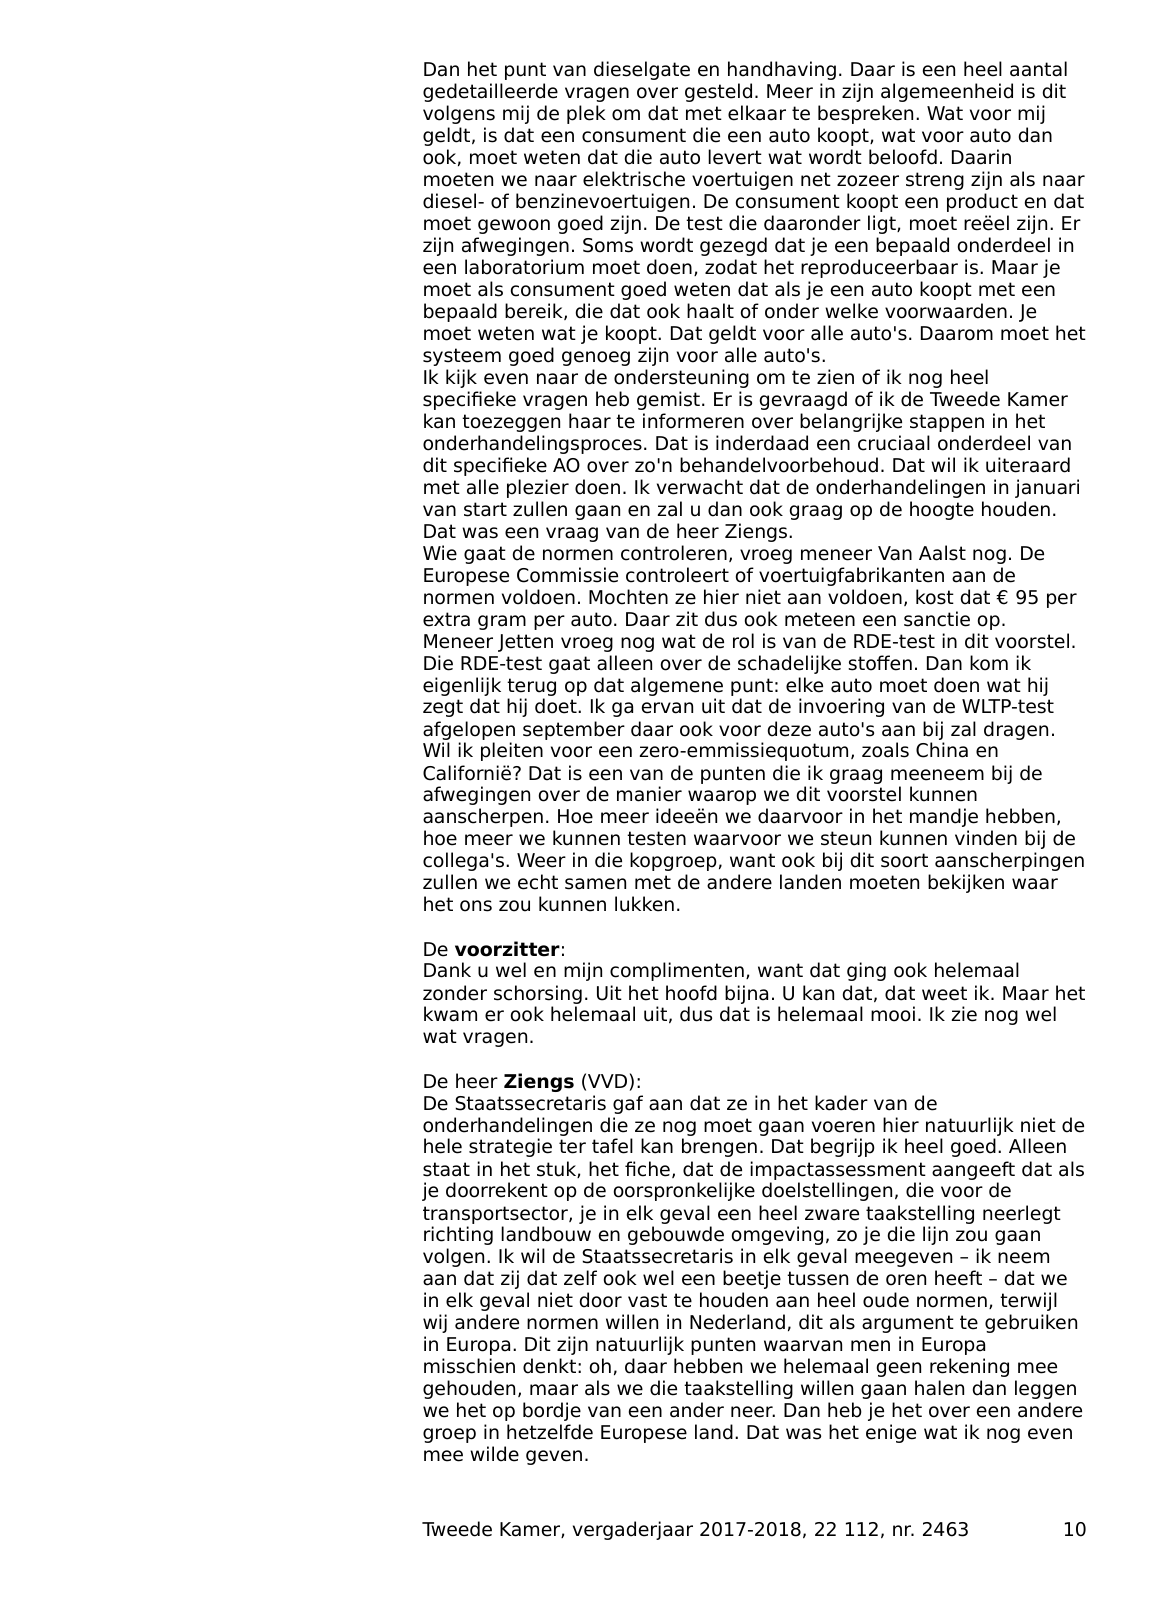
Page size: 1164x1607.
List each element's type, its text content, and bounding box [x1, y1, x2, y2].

text Dank u wel en mijn complimenten, want dat ging ook helemaal zonder schorsing. Uit het hoofd bijna. U kan dat, dat weet ik. Maar het kwam er ook helemaal uit, dus dat is helemaal mooi. Ik zie nog wel wat vragen. [422, 960, 1087, 1048]
text De heer Ziengs (VVD): [422, 1071, 1087, 1092]
text Ik kijk even naar de ondersteuning om te zien of ik nog heel specifieke vragen heb gemist. Er is gevraagd of ik de Tweede Kamer kan toezeggen haar te informeren over belangrijke stappen in het onderhandelingsproces. Dat is inderdaad een cruciaal onderdeel van dit specifieke AO over zo'n behandelvoorbehoud. Dat wil ik uiteraard met alle plezier doen. Ik verwacht dat de onderhandelingen in januari van start zullen gaan en zal u dan ook graag op de hoogte houden. Dat was een vraag van de heer Ziengs. [422, 367, 1087, 543]
text Meneer Jetten vroeg nog wat de rol is van de RDE-test in dit voorstel. Die RDE-test gaat alleen over de schadelijke stoffen. Dan kom ik eigenlijk terug op dat algemene punt: elke auto moet doen wat hij zegt dat hij doet. Ik ga ervan uit dat de invoering van de WLTP-test afgelopen september daar ook voor deze auto's aan bij zal dragen. Wil ik pleiten voor een zero-emmissiequotum, zoals China en Californië? Dat is een van de punten die ik graag meeneem bij de afwegingen over de manier waarop we dit voorstel kunnen aanscherpen. Hoe meer ideeën we daarvoor in het mandje hebben, hoe meer we kunnen testen waarvoor we steun kunnen vinden bij de collega's. Weer in die kopgroep, want ook bij dit soort aanscherpingen zullen we echt samen met de andere landen moeten bekijken waar het ons zou kunnen lukken. [422, 631, 1087, 916]
text De Staatssecretaris gaf aan dat ze in het kader van de onderhandelingen die ze nog moet gaan voeren hier natuurlijk niet de hele strategie ter tafel kan brengen. Dat begrijp ik heel goed. Alleen staat in het stuk, het fiche, dat de impactassessment aangeeft dat als je doorrekent op de oorspronkelijke doelstellingen, die voor de transportsector, je in elk geval een heel zware taakstelling neerlegt richting landbouw en gebouwde omgeving, zo je die lijn zou gaan volgen. Ik wil de Staatssecretaris in elk geval meegeven – ik neem aan dat zij dat zelf ook wel een beetje tussen de oren heeft – dat we in elk geval niet door vast te houden aan heel oude normen, terwijl wij andere normen willen in Nederland, dit als argument te gebruiken in Europa. Dit zijn natuurlijk punten waarvan men in Europa misschien denkt: oh, daar hebben we helemaal geen rekening mee gehouden, maar als we die taakstelling willen gaan halen dan leggen we het op bordje van een ander neer. Dan heb je het over een andere groep in hetzelfde Europese land. Dat was het enige wat ik nog even mee wilde geven. [422, 1092, 1087, 1466]
text Dan het punt van dieselgate en handhaving. Daar is een heel aantal gedetailleerde vragen over gesteld. Meer in zijn algemeenheid is dit volgens mij de plek om dat met elkaar te bespreken. Wat voor mij geldt, is dat een consument die een auto koopt, wat voor auto dan ook, moet weten dat die auto levert wat wordt beloofd. Daarin moeten we naar elektrische voertuigen net zozeer streng zijn als naar diesel- of benzinevoertuigen. De consument koopt een product en dat moet gewoon goed zijn. De test die daaronder ligt, moet reëel zijn. Er zijn afwegingen. Soms wordt gezegd dat je een bepaald onderdeel in een laboratorium moet doen, zodat het reproduceerbaar is. Maar je moet als consument goed weten dat als je een auto koopt met een bepaald bereik, die dat ook haalt of onder welke voorwaarden. Je moet weten wat je koopt. Dat geldt voor alle auto's. Daarom moet het systeem goed genoeg zijn voor alle auto's. [422, 59, 1087, 367]
text De voorzitter: [422, 938, 1087, 960]
text Wie gaat de normen controleren, vroeg meneer Van Aalst nog. De Europese Commissie controleert of voertuigfabrikanten aan de normen voldoen. Mochten ze hier niet aan voldoen, kost dat € 95 per extra gram per auto. Daar zit dus ook meteen een sanctie op. [422, 543, 1087, 631]
